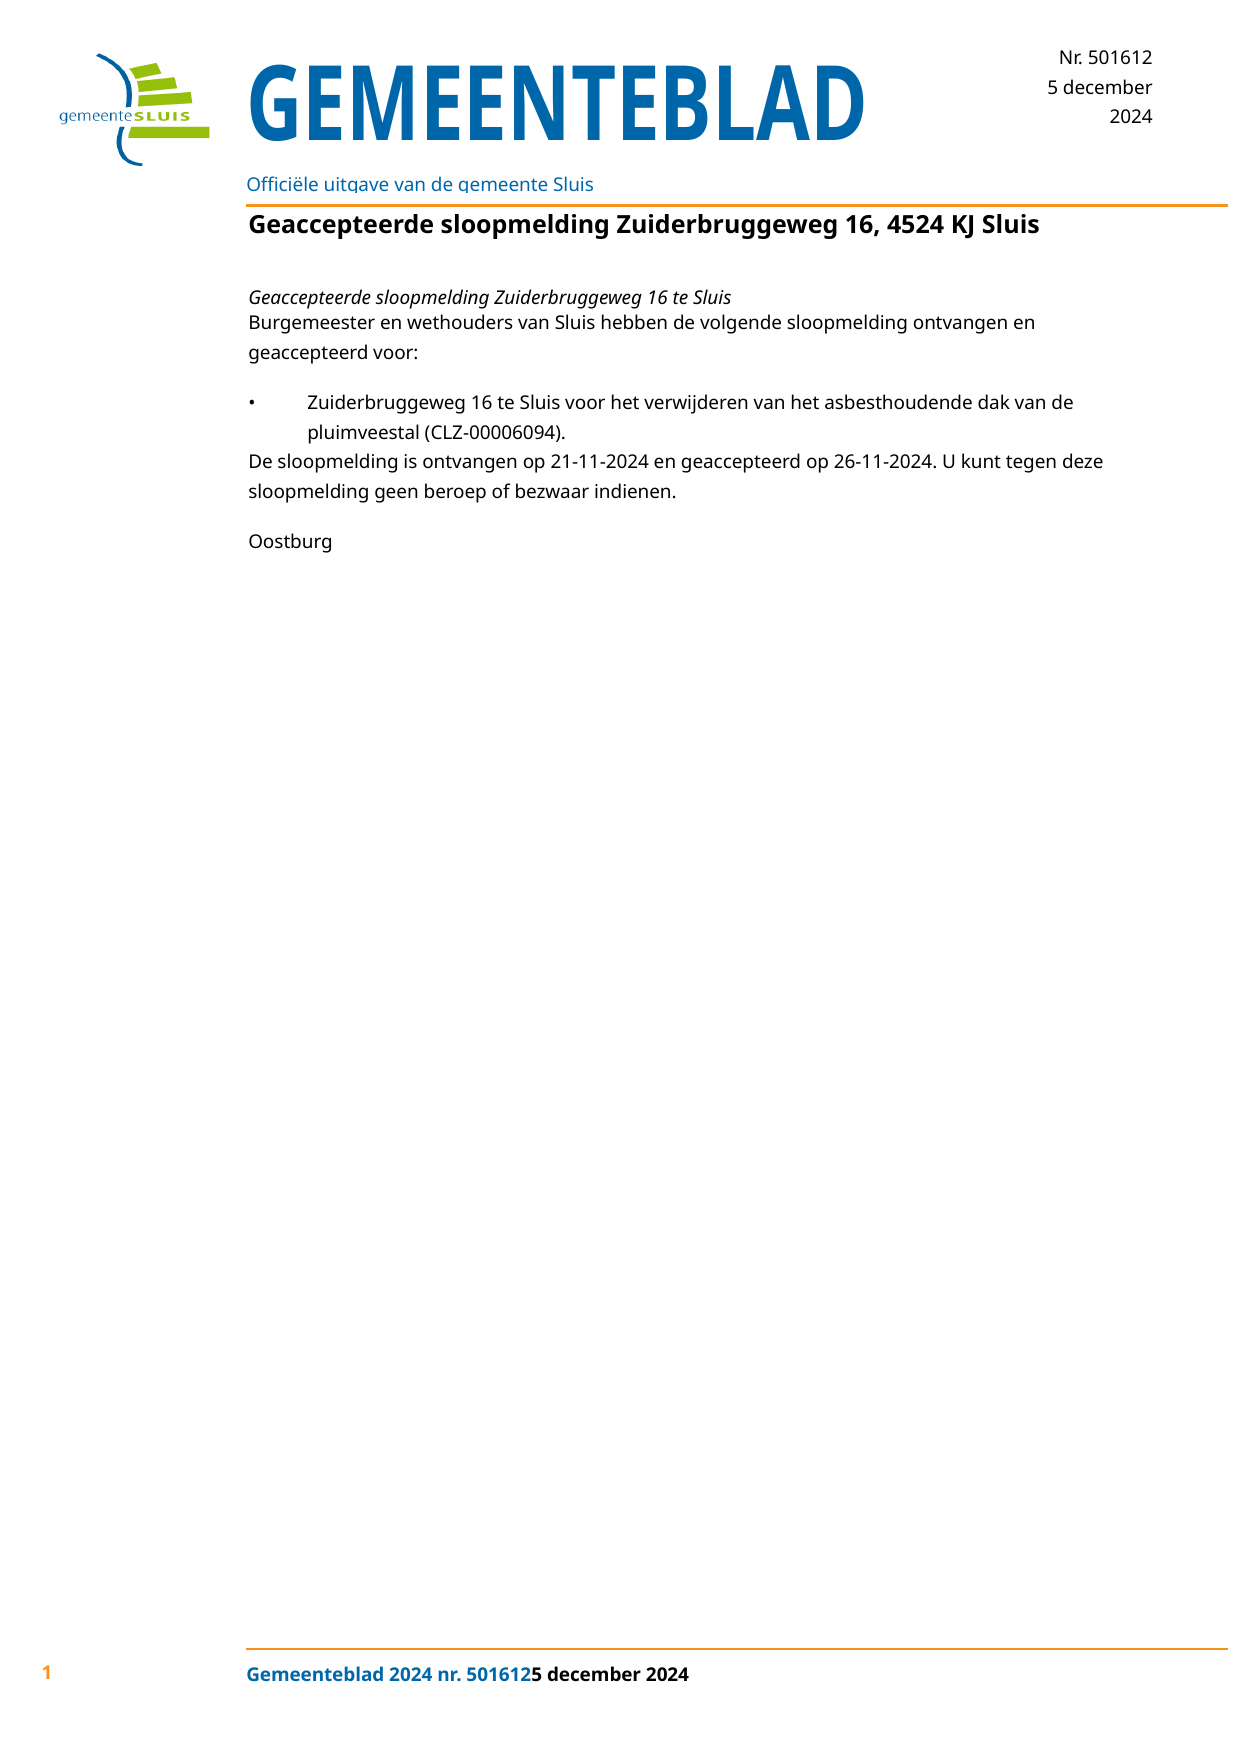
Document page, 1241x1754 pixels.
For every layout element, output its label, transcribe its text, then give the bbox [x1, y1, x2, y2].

text Geaccepteerde sloopmelding Zuiderbruggeweg 16 te Sluis [248, 284, 1152, 309]
list Zuiderbruggeweg 16 te Sluis voor het verwijderen van het asbesthoudende dak van de pluimveestal (CLZ-00006094). [248, 389, 1152, 445]
text Burgemeester en wethouders van Sluis hebben de volgende sloopmelding ontvangen en geaccepteerd voor: [248, 309, 1152, 365]
text Oostburg [248, 529, 1152, 554]
text Geaccepteerde sloopmelding Zuiderbruggeweg 16, 4524 KJ Sluis [248, 207, 1152, 241]
picture [41, 47, 231, 172]
text De sloopmelding is ontvangen op 21-11-2024 en geaccepteerd op 26-11-2024. U kunt tegen deze sloopmelding geen beroep of bezwaar indienen. [248, 449, 1152, 504]
